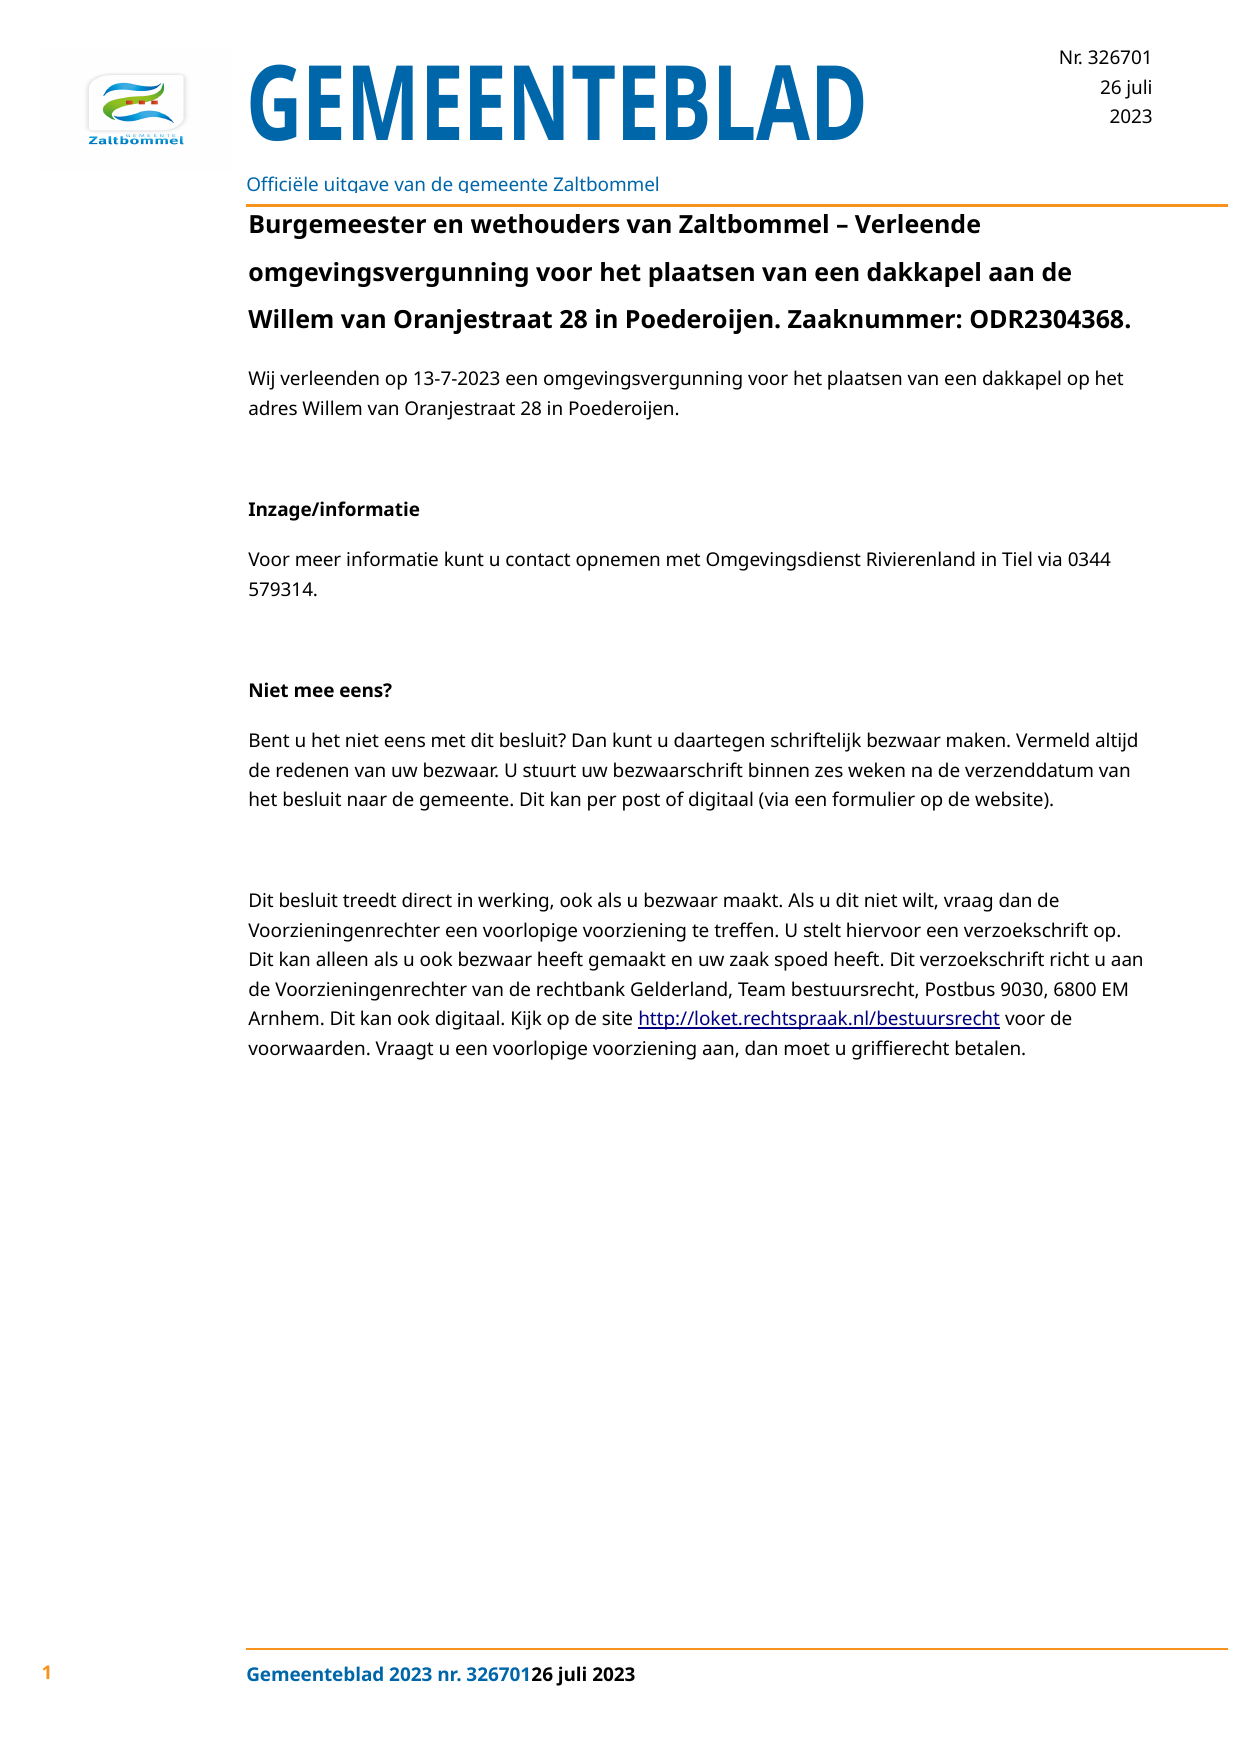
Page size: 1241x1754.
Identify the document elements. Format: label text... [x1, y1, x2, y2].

text Bent u het niet eens met dit besluit? Dan kunt u daartegen schriftelijk bezwaar maken. Vermeld altijd de redenen van uw bezwaar. U stuurt uw bezwaarschrift binnen zes weken na de verzenddatum van het besluit naar de gemeente. Dit kan per post of digitaal (via een formulier op de website). [248, 727, 1152, 812]
text Wij verleenden op 13-7-2023 een omgevingsvergunning voor het plaatsen van een dakkapel op het adres Willem van Oranjestraat 28 in Poederoijen. [248, 366, 1152, 421]
text Dit besluit treedt direct in werking, ook als u bezwaar maakt. Als u dit niet wilt, vraag dan de Voorzieningenrechter een voorlopige voorziening te treffen. U stelt hiervoor een verzoekschrift op. Dit kan alleen als u ook bezwaar heeft gemaakt en uw zaak spoed heeft. Dit verzoekschrift richt u aan de Voorzieningenrechter van de rechtbank Gelderland, Team bestuursrecht, Postbus 9030, 6800 EM Arnhem. Dit kan ook digitaal. Kijk op de site http://loket.rechtspraak.nl/bestuursrecht voor de voorwaarden. Vraagt u een voorlopige voorziening aan, dan moet u griffierecht betalen. [248, 887, 1152, 1061]
text Niet mee eens? [248, 677, 1152, 702]
text Burgemeester en wethouders van Zaltbommel – Verleende omgevingsvergunning voor het plaatsen van een dakkapel aan de Willem van Oranjestraat 28 in Poederoijen. Zaaknummer: ODR2304368. [248, 207, 1152, 336]
picture [41, 47, 231, 172]
text Voor meer informatie kunt u contact opnemen met Omgevingsdienst Rivierenland in Tiel via 0344 579314. [248, 546, 1152, 602]
text Inzage/informatie [248, 496, 1152, 522]
